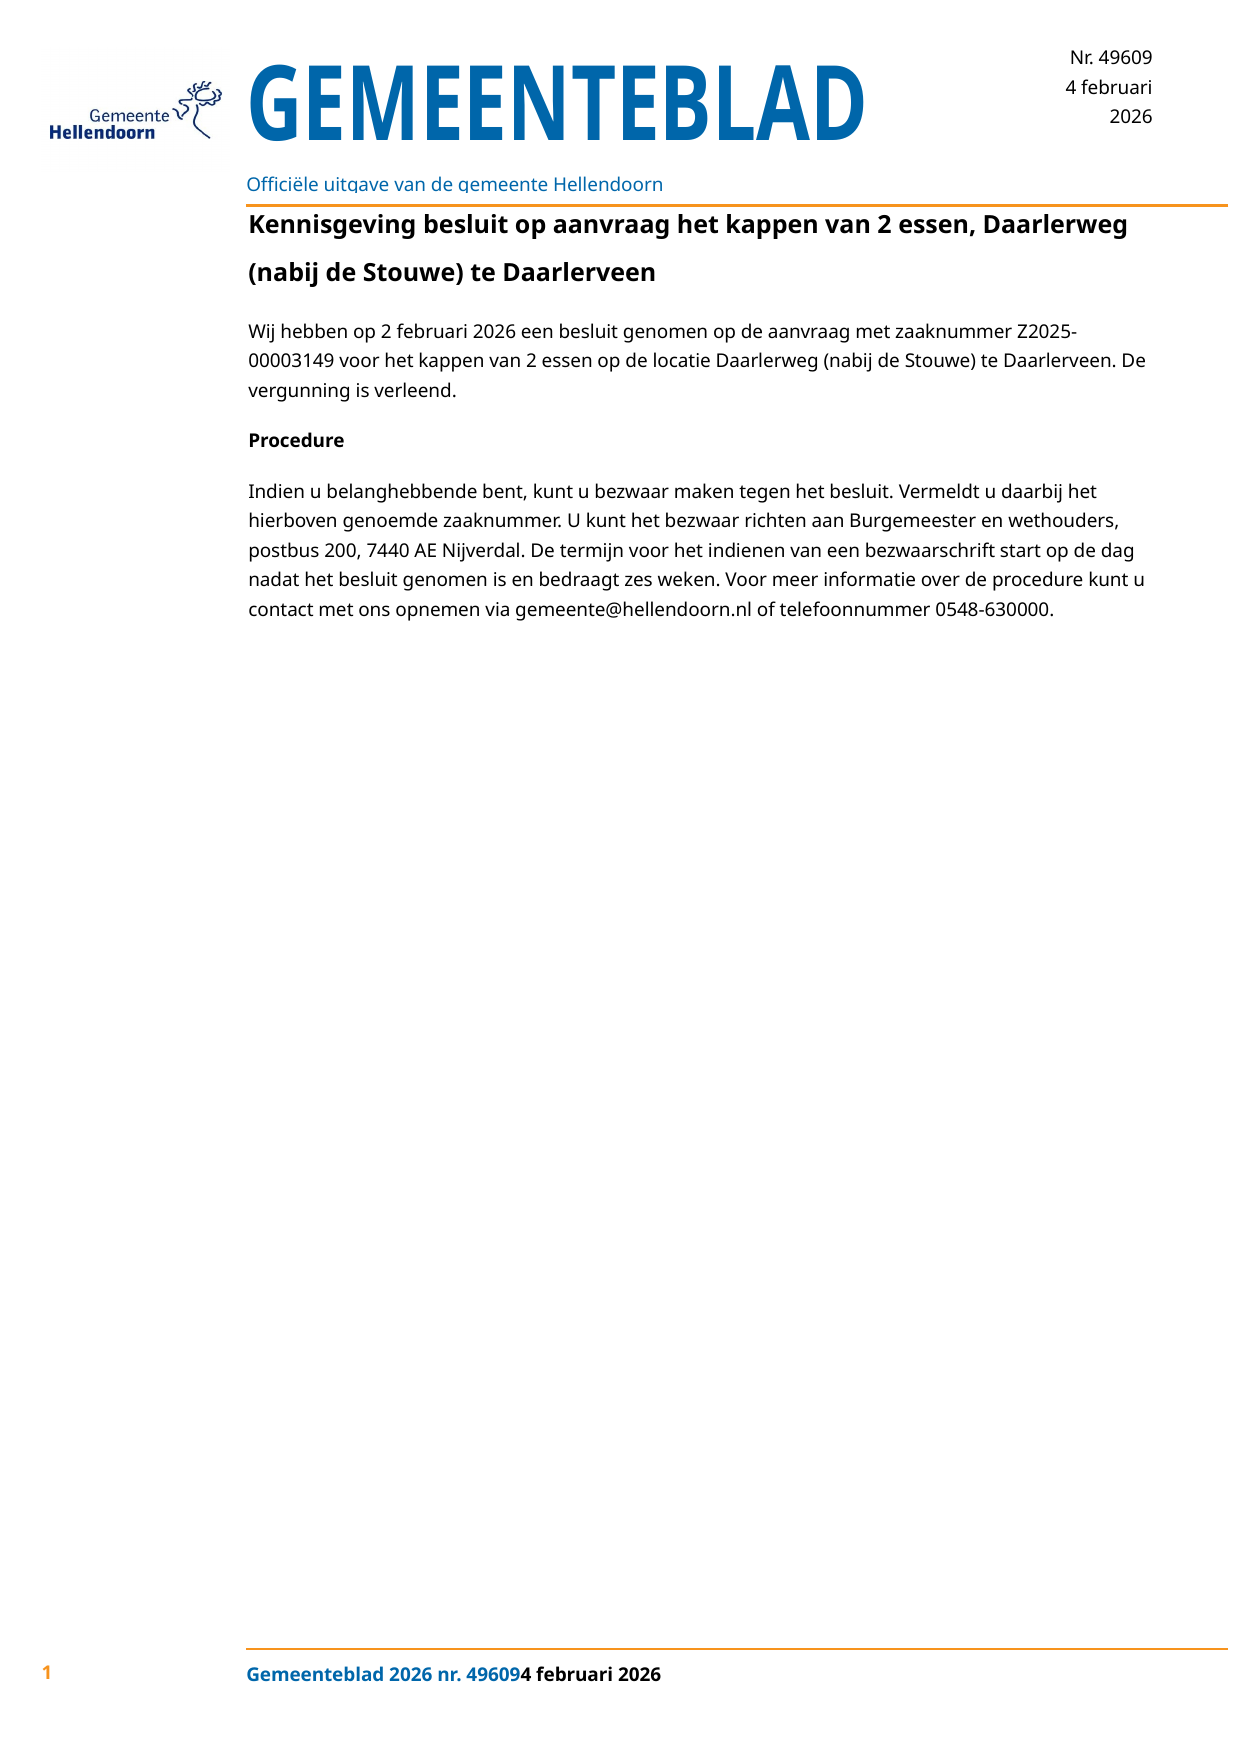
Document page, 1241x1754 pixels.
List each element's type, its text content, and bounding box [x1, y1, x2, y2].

picture [41, 47, 231, 172]
text Indien u belanghebbende bent, kunt u bezwaar maken tegen het besluit. Vermeldt u daarbij het hierboven genoemde zaaknummer. U kunt het bezwaar richten aan Burgemeester en wethouders, postbus 200, 7440 AE Nijverdal. De termijn voor het indienen van een bezwaarschrift start op de dag nadat het besluit genomen is en bedraagt zes weken. Voor meer informatie over de procedure kunt u contact met ons opnemen via gemeente@hellendoorn.nl of telefoonnummer 0548-630000. [248, 478, 1152, 622]
text Procedure [248, 427, 1152, 453]
text Kennisgeving besluit op aanvraag het kappen van 2 essen, Daarlerweg (nabij de Stouwe) te Daarlerveen [248, 207, 1152, 288]
text Wij hebben op 2 februari 2026 een besluit genomen op de aanvraag met zaaknummer Z2025-00003149 voor het kappen van 2 essen op de locatie Daarlerweg (nabij de Stouwe) te Daarlerveen. De vergunning is verleend. [248, 318, 1152, 403]
